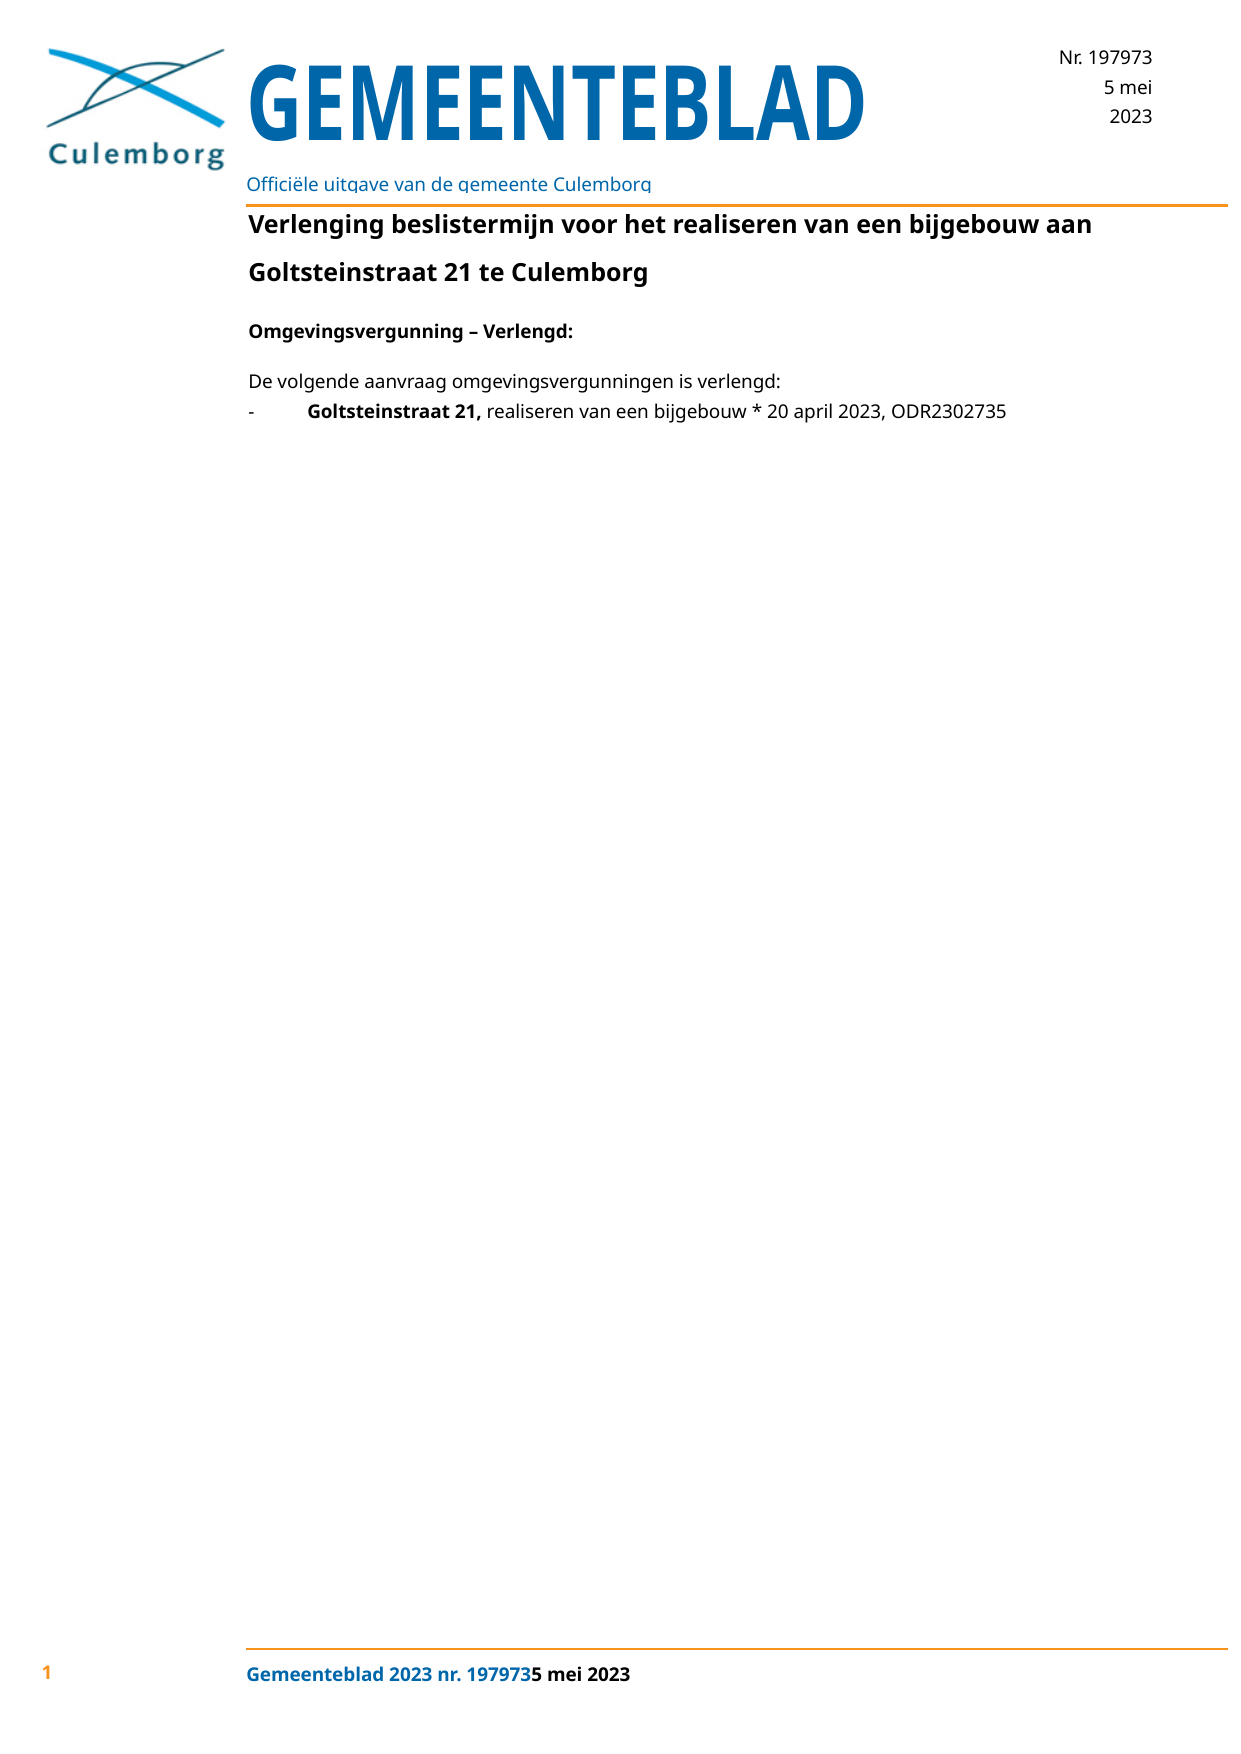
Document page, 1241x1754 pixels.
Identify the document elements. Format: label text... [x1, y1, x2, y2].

text Verlenging beslistermijn voor het realiseren van een bijgebouw aan Goltsteinstraat 21 te Culemborg [248, 207, 1152, 288]
list Goltsteinstraat 21, realiseren van een bijgebouw * 20 april 2023, ODR2302735 [248, 398, 1152, 424]
picture [41, 47, 231, 172]
text Omgevingsvergunning – Verlengd: [248, 318, 1152, 344]
text De volgende aanvraag omgevingsvergunningen is verlengd: [248, 368, 1152, 394]
